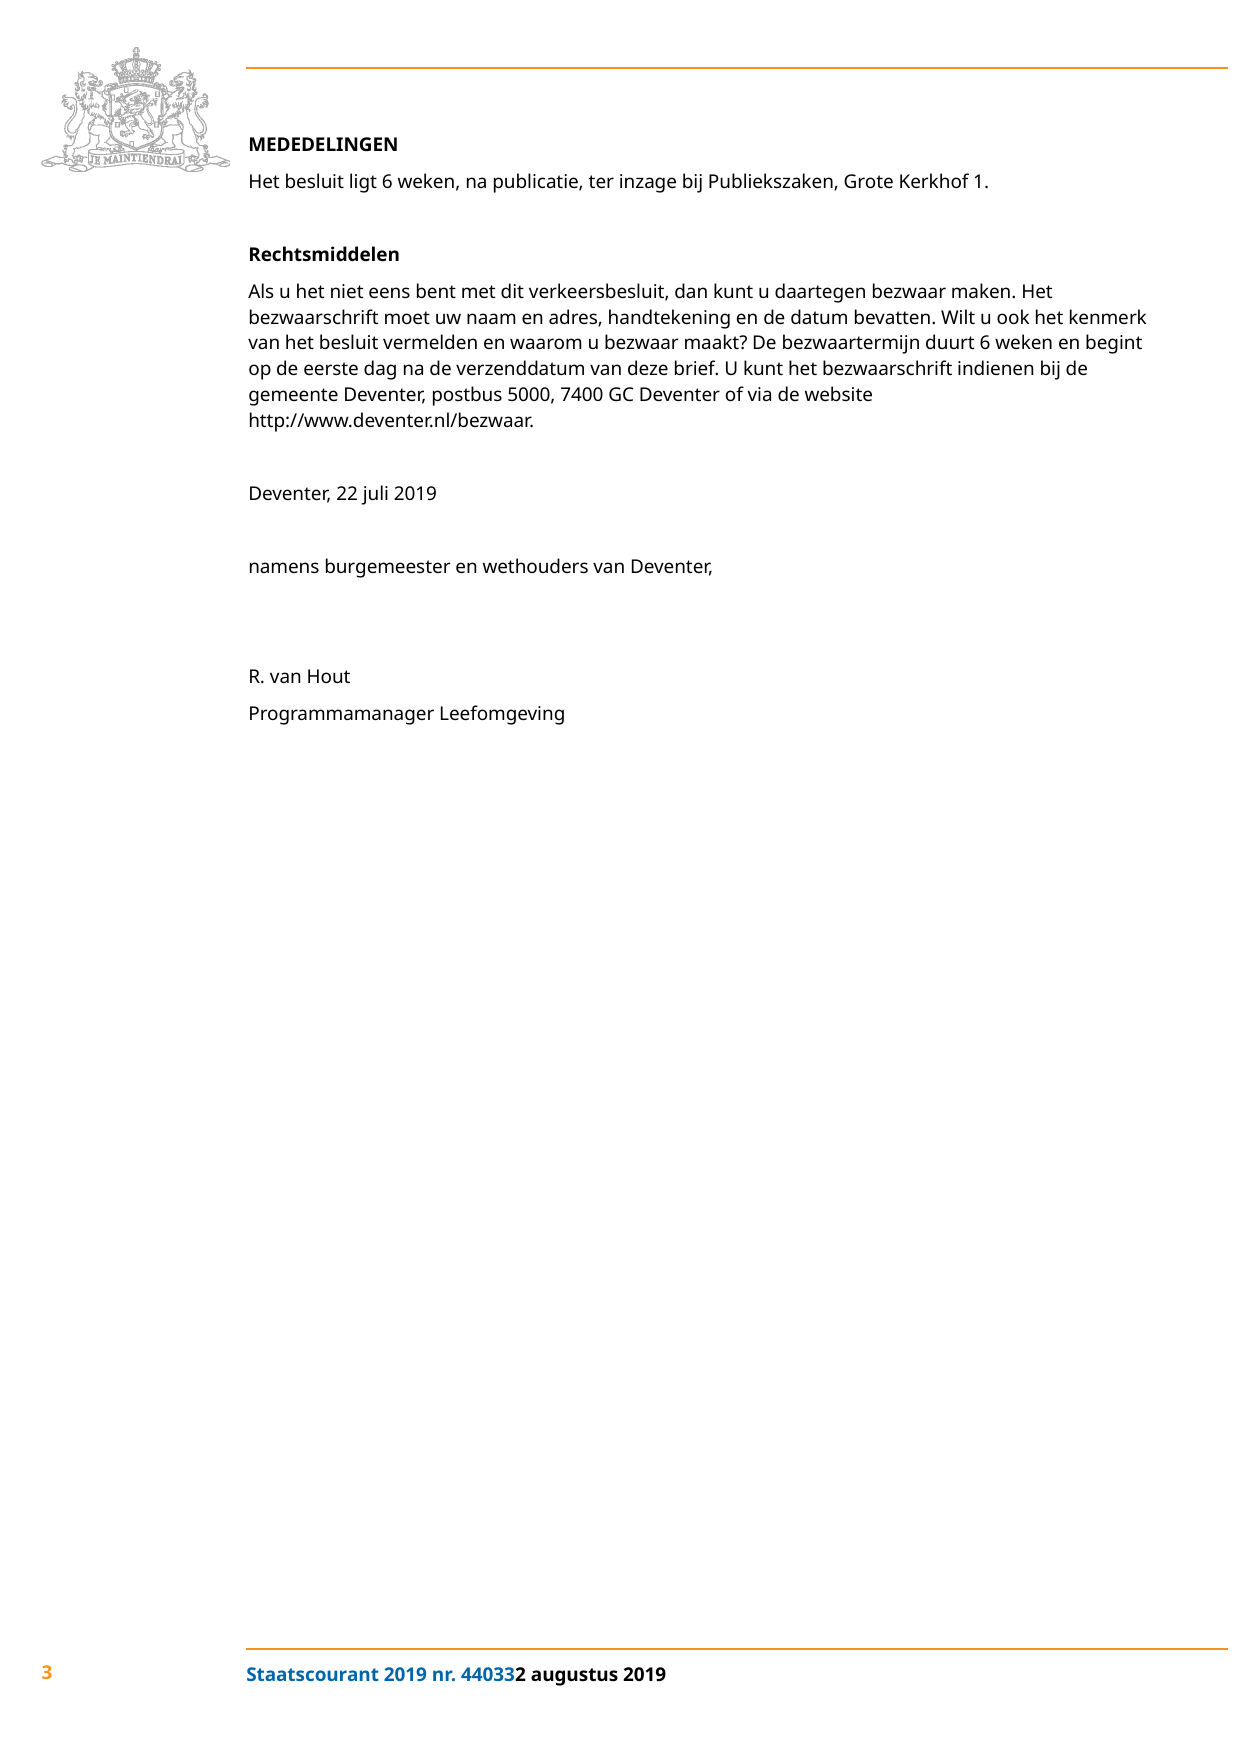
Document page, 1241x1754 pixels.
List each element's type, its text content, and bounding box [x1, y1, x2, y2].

text Programmamanager Leefomgeving [248, 700, 1152, 726]
text namens burgemeester en wethouders van Deventer, [248, 553, 1152, 579]
text Het besluit ligt 6 weken, na publicatie, ter inzage bij Publiekszaken, Grote Kerkhof 1. [248, 168, 1152, 194]
text Als u het niet eens bent met dit verkeersbesluit, dan kunt u daartegen bezwaar maken. Het bezwaarschrift moet uw naam en adres, handtekening en de datum bevatten. Wilt u ook het kenmerk van het besluit vermelden en waarom u bezwaar maakt? De bezwaartermijn duurt 6 weken en begint op de eerste dag na de verzenddatum van deze brief. U kunt het bezwaarschrift indienen bij de gemeente Deventer, postbus 5000, 7400 GC Deventer of via de website http://www.deventer.nl/bezwaar. [248, 278, 1152, 432]
picture [41, 47, 231, 172]
text MEDEDELINGEN [248, 131, 1152, 157]
text R. van Hout [248, 663, 1152, 689]
text Rechtsmiddelen [248, 241, 1152, 267]
text Deventer, 22 juli 2019 [248, 480, 1152, 506]
